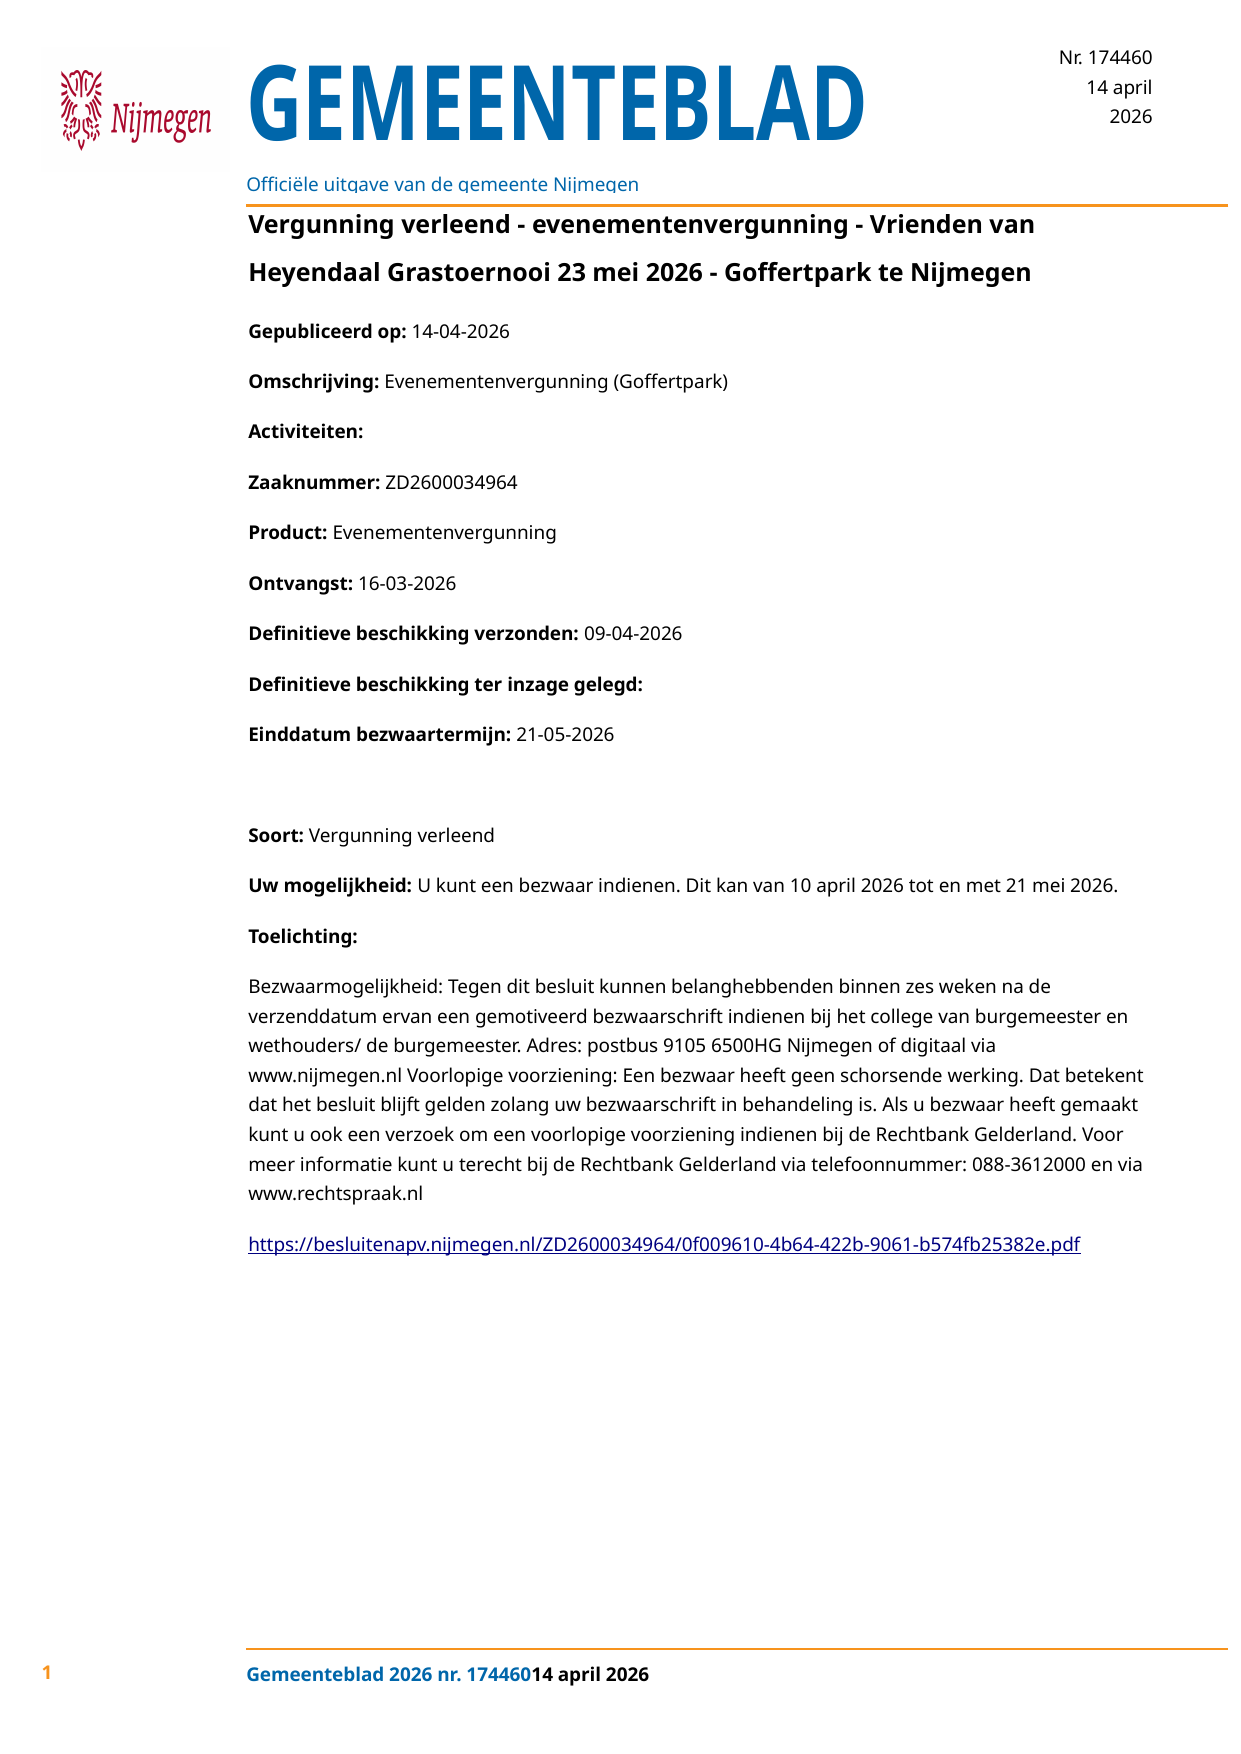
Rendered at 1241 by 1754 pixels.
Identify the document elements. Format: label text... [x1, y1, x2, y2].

text Product: Evenementenvergunning [248, 519, 1152, 545]
text Soort: Vergunning verleend [248, 822, 1152, 848]
text Definitieve beschikking verzonden: 09-04-2026 [248, 620, 1152, 646]
text Activiteiten: [248, 419, 1152, 444]
text Gepubliceerd op: 14-04-2026 [248, 318, 1152, 344]
text Definitieve beschikking ter inzage gelegd: [248, 671, 1152, 697]
text Vergunning verleend - evenementenvergunning - Vrienden van Heyendaal Grastoernooi 23 mei 2026 - Goffertpark te Nijmegen [248, 207, 1152, 288]
text Toelichting: [248, 923, 1152, 949]
text Ontvangst: 16-03-2026 [248, 570, 1152, 596]
picture [41, 47, 231, 172]
text Zaaknummer: ZD2600034964 [248, 469, 1152, 495]
text Uw mogelijkheid: U kunt een bezwaar indienen. Dit kan van 10 april 2026 tot en met 21 mei 2026. [248, 872, 1152, 898]
text Omschrijving: Evenementenvergunning (Goffertpark) [248, 368, 1152, 394]
text https://besluitenapv.nijmegen.nl/ZD2600034964/0f009610-4b64-422b-9061-b574fb25382e.pdf [248, 1231, 1152, 1257]
text Bezwaarmogelijkheid: Tegen dit besluit kunnen belanghebbenden binnen zes weken na de verzenddatum ervan een gemotiveerd bezwaarschrift indienen bij het college van burgemeester en wethouders/ de burgemeester. Adres: postbus 9105 6500HG Nijmegen of digitaal via www.nijmegen.nl Voorlopige voorziening: Een bezwaar heeft geen schorsende werking. Dat betekent dat het besluit blijft gelden zolang uw bezwaarschrift in behandeling is. Als u bezwaar heeft gemaakt kunt u ook een verzoek om een voorlopige voorziening indienen bij de Rechtbank Gelderland. Voor meer informatie kunt u terecht bij de Rechtbank Gelderland via telefoonnummer: 088-3612000 en via www.rechtspraak.nl [248, 973, 1152, 1206]
text Einddatum bezwaartermijn: 21-05-2026 [248, 721, 1152, 747]
